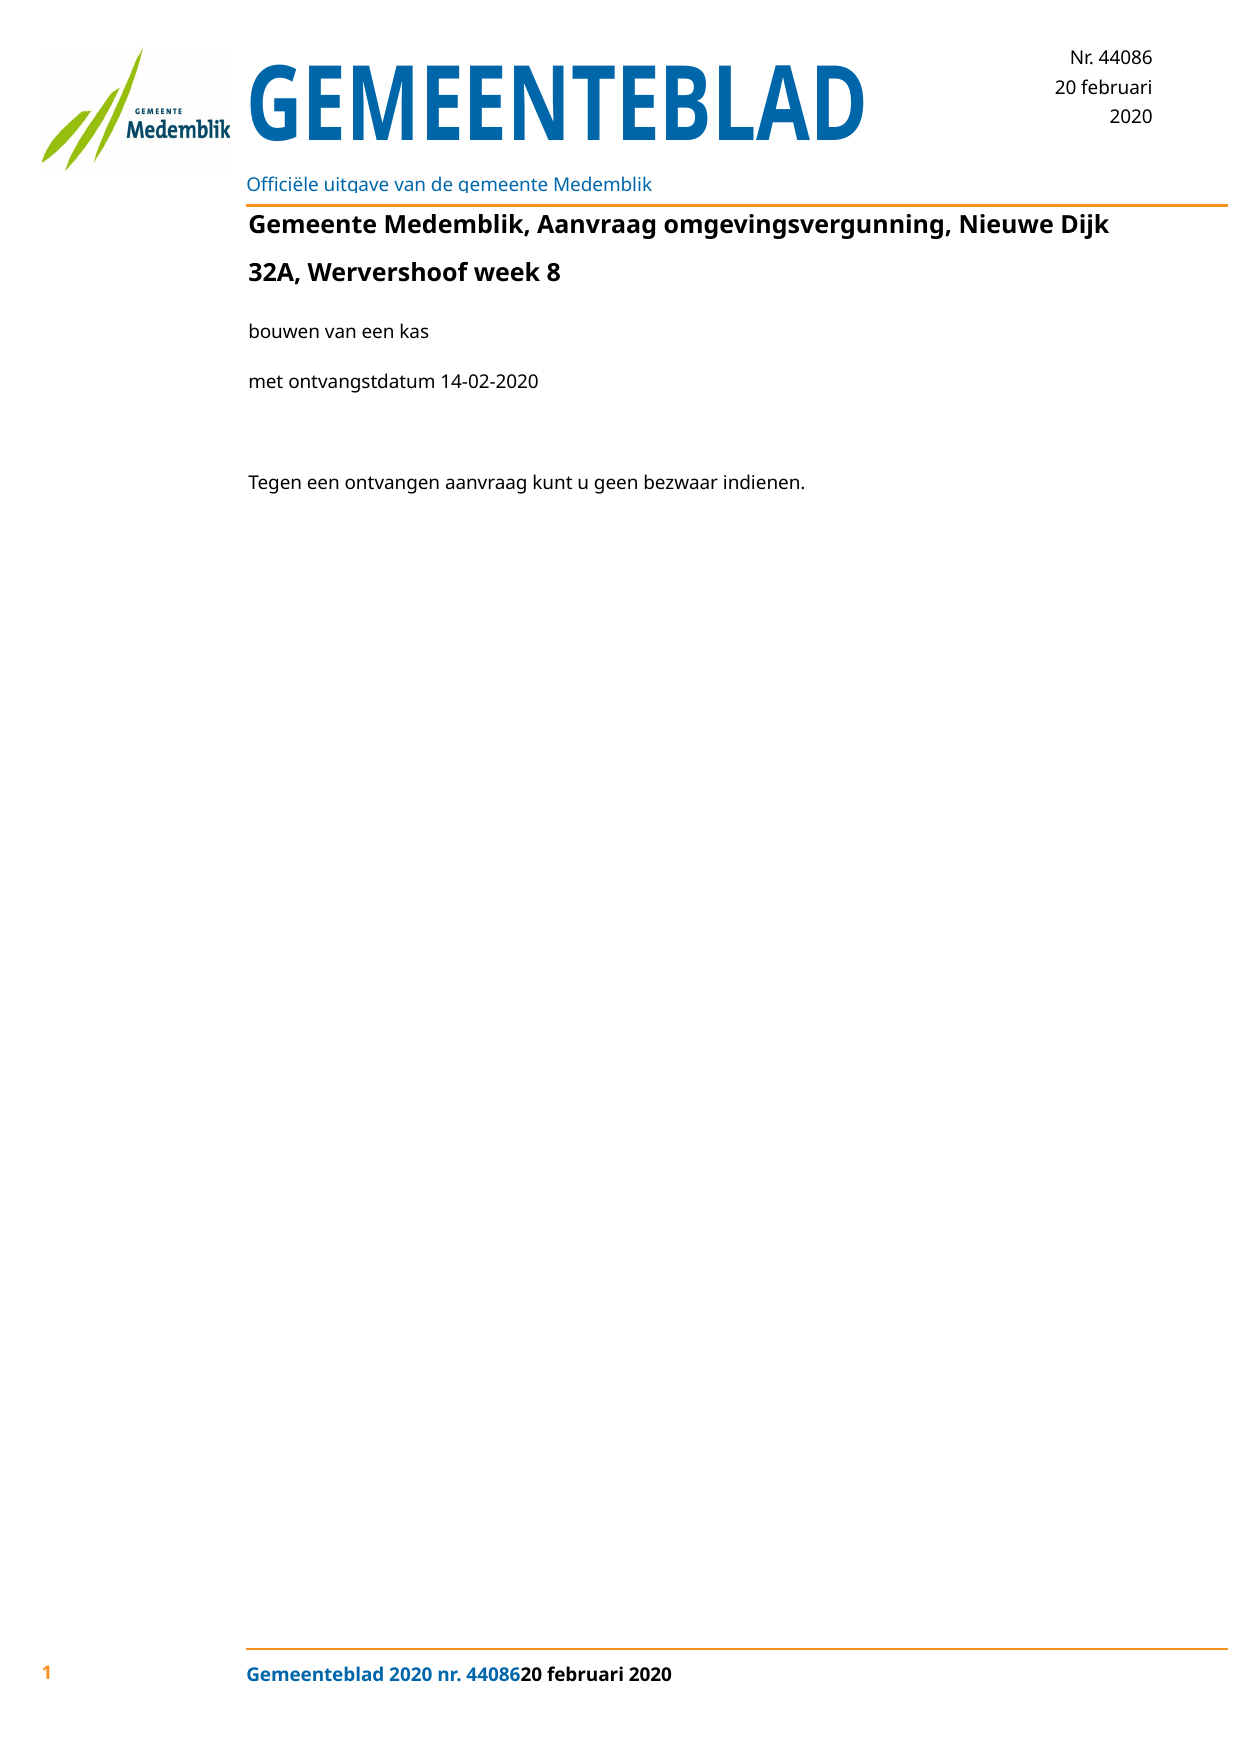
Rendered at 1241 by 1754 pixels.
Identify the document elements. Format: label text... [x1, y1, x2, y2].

text met ontvangstdatum 14-02-2020 [248, 368, 1152, 394]
picture [41, 47, 231, 172]
text Tegen een ontvangen aanvraag kunt u geen bezwaar indienen. [248, 469, 1152, 495]
text bouwen van een kas [248, 318, 1152, 344]
text Gemeente Medemblik, Aanvraag omgevingsvergunning, Nieuwe Dijk 32A, Wervershoof week 8 [248, 207, 1152, 288]
